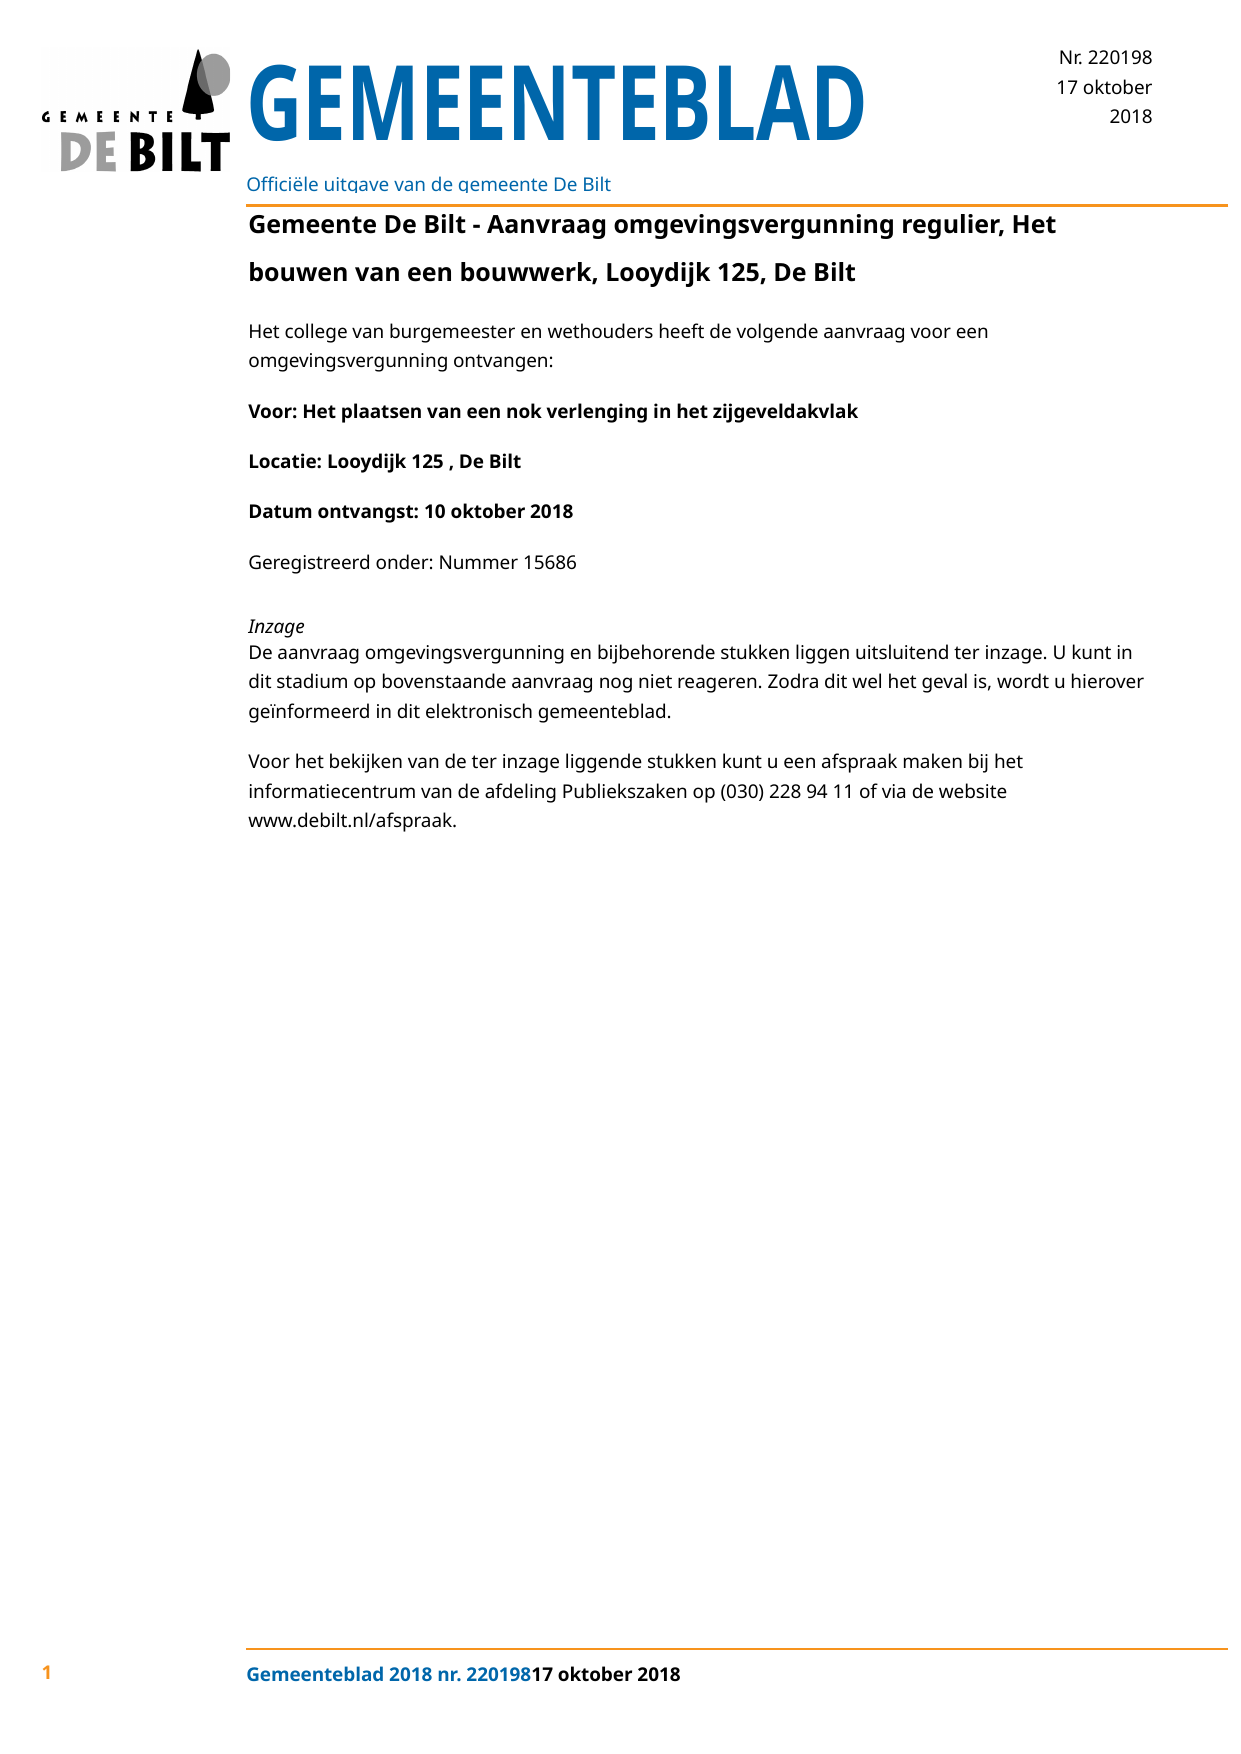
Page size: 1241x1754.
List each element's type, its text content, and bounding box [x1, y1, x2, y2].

picture [41, 47, 231, 172]
text Voor het bekijken van de ter inzage liggende stukken kunt u een afspraak maken bij het informatiecentrum van de afdeling Publiekszaken op (030) 228 94 11 of via de website www.debilt.nl/afspraak. [248, 748, 1152, 833]
text Locatie: Looydijk 125 , De Bilt [248, 448, 1152, 474]
text De aanvraag omgevingsvergunning en bijbehorende stukken liggen uitsluitend ter inzage. U kunt in dit stadium op bovenstaande aanvraag nog niet reageren. Zodra dit wel het geval is, wordt u hierover geïnformeerd in dit elektronisch gemeenteblad. [248, 639, 1152, 724]
text Gemeente De Bilt - Aanvraag omgevingsvergunning regulier, Het bouwen van een bouwwerk, Looydijk 125, De Bilt [248, 207, 1152, 288]
text Datum ontvangst: 10 oktober 2018 [248, 499, 1152, 524]
text Geregistreerd onder: Nummer 15686 [248, 549, 1152, 575]
text Inzage [248, 613, 1152, 639]
text Voor: Het plaatsen van een nok verlenging in het zijgeveldakvlak [248, 398, 1152, 424]
text Het college van burgemeester en wethouders heeft de volgende aanvraag voor een omgevingsvergunning ontvangen: [248, 318, 1152, 373]
